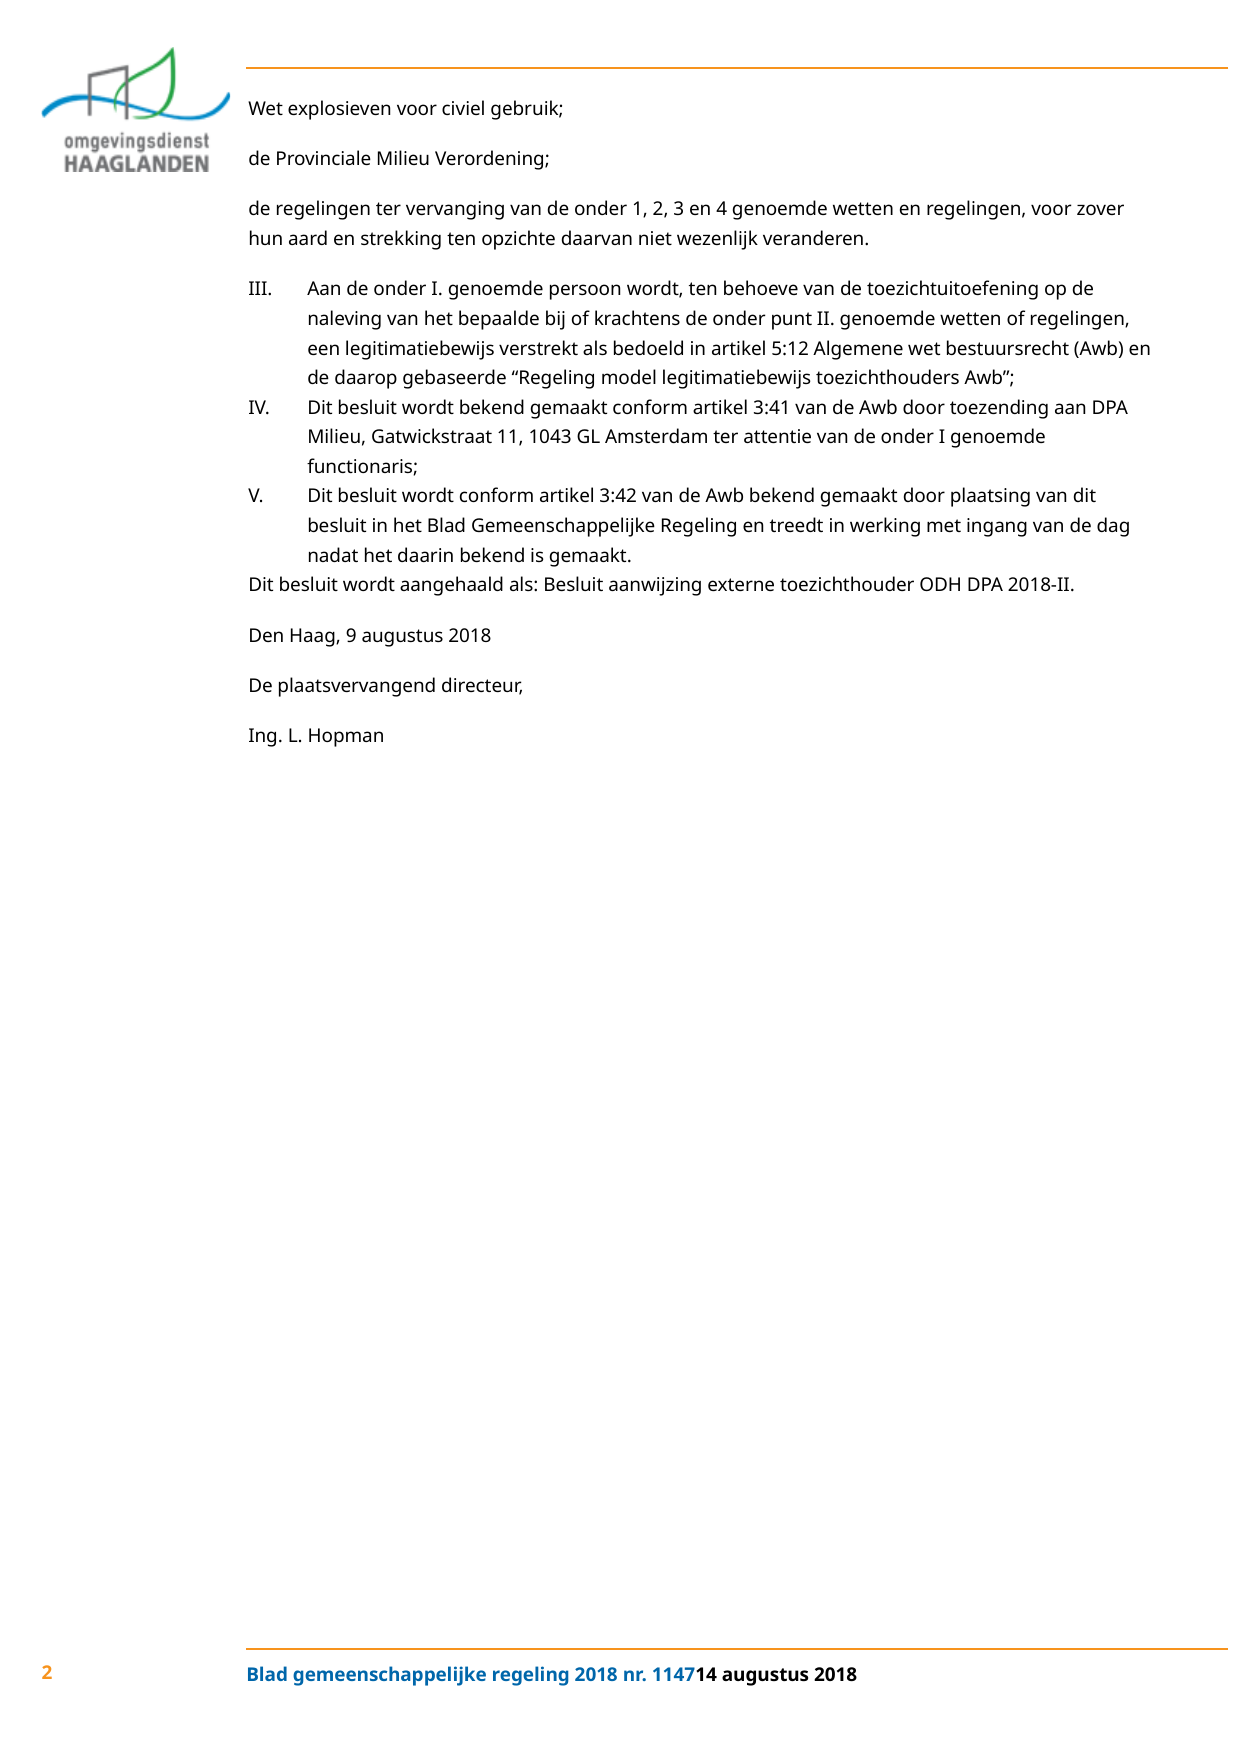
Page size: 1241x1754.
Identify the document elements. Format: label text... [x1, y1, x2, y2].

text Den Haag, 9 augustus 2018 [248, 622, 1152, 648]
text De plaatsvervangend directeur, [248, 672, 1152, 698]
list Dit besluit wordt conform artikel 3:42 van de Awb bekend gemaakt door plaatsing van dit besluit in het Blad Gemeenschappelijke Regeling en treedt in werking met ingang van de dag nadat het daarin bekend is gemaakt. [248, 483, 1152, 568]
text Dit besluit wordt aangehaald als: Besluit aanwijzing externe toezichthouder ODH DPA 2018-II. [248, 571, 1152, 597]
text Wet explosieven voor civiel gebruik; [248, 95, 1152, 121]
list Dit besluit wordt bekend gemaakt conform artikel 3:41 van de Awb door toezending aan DPA Milieu, Gatwickstraat 11, 1043 GL Amsterdam ter attentie van de onder I genoemde functionaris; [248, 394, 1152, 479]
picture [41, 47, 231, 172]
text Ing. L. Hopman [248, 723, 1152, 748]
text de regelingen ter vervanging van de onder 1, 2, 3 en 4 genoemde wetten en regelingen, voor zover hun aard en strekking ten opzichte daarvan niet wezenlijk veranderen. [248, 196, 1152, 251]
text de Provinciale Milieu Verordening; [248, 145, 1152, 171]
list Aan de onder I. genoemde persoon wordt, ten behoeve van de toezichtuitoefening op de naleving van het bepaalde bij of krachtens de onder punt II. genoemde wetten of regelingen, een legitimatiebewijs verstrekt als bedoeld in artikel 5:12 Algemene wet bestuursrecht (Awb) en de daarop gebaseerde “Regeling model legitimatiebewijs toezichthouders Awb”; [248, 276, 1152, 390]
